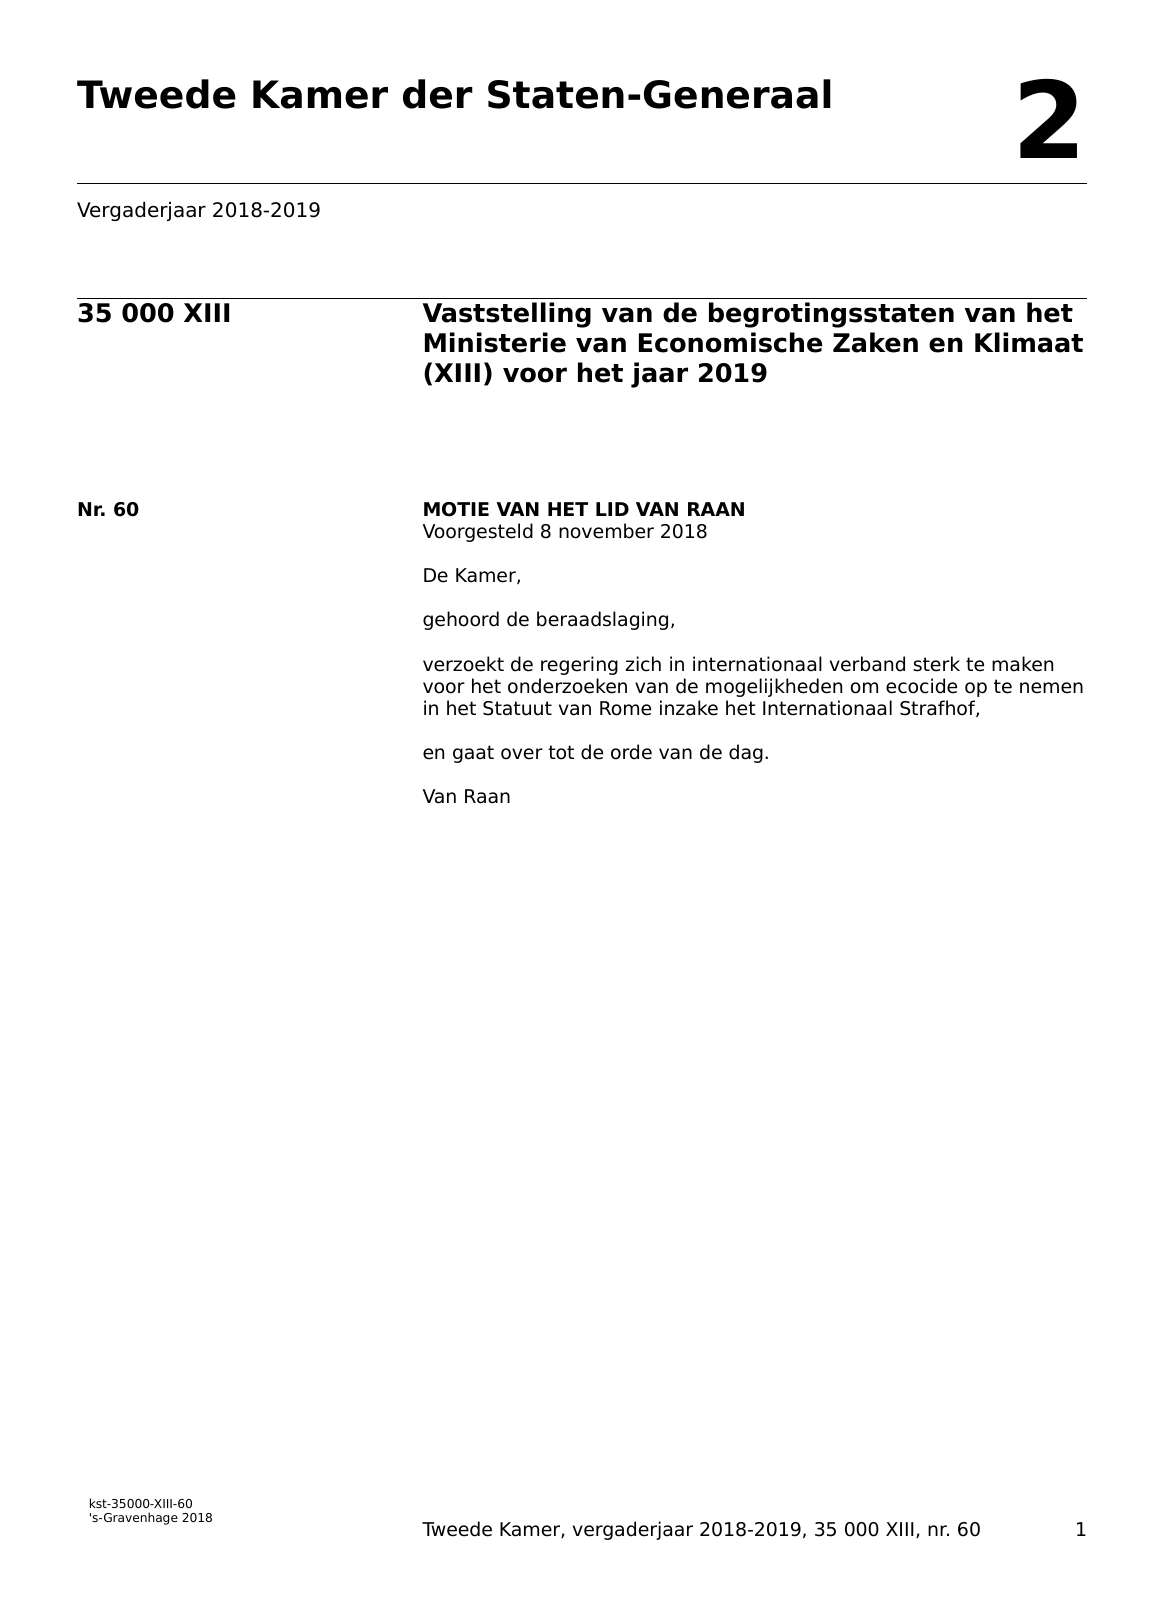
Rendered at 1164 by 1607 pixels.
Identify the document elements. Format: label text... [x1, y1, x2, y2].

text en gaat over tot de orde van de dag. [422, 742, 1087, 764]
table_header 2 [886, 59, 1087, 183]
subtitle Nr. 60 MOTIE VAN HET LID VAN RAAN [77, 499, 1087, 521]
text gehoord de beraadslaging, [422, 609, 1087, 631]
subtitle 35 000 XIII Vaststelling van de begrotingsstaten van het Ministerie van Economische Zaken en Klimaat (XIII) voor het jaar 2019 [77, 299, 1087, 388]
text kst-35000-XIII-60 [88, 1497, 323, 1511]
text verzoekt de regering zich in internationaal verband sterk te maken voor het onderzoeken van de mogelijkheden om ecocide op te nemen in het Statuut van Rome inzake het Internationaal Strafhof, [422, 653, 1087, 719]
text 's-Gravenhage 2018 [88, 1511, 323, 1525]
table_cell Vergaderjaar 2018-2019 [77, 184, 1087, 298]
text Voorgesteld 8 november 2018 [422, 521, 1087, 543]
table_header Tweede Kamer der Staten-Generaal [77, 59, 886, 183]
text De Kamer, [422, 565, 1087, 587]
text Van Raan [422, 786, 1087, 808]
